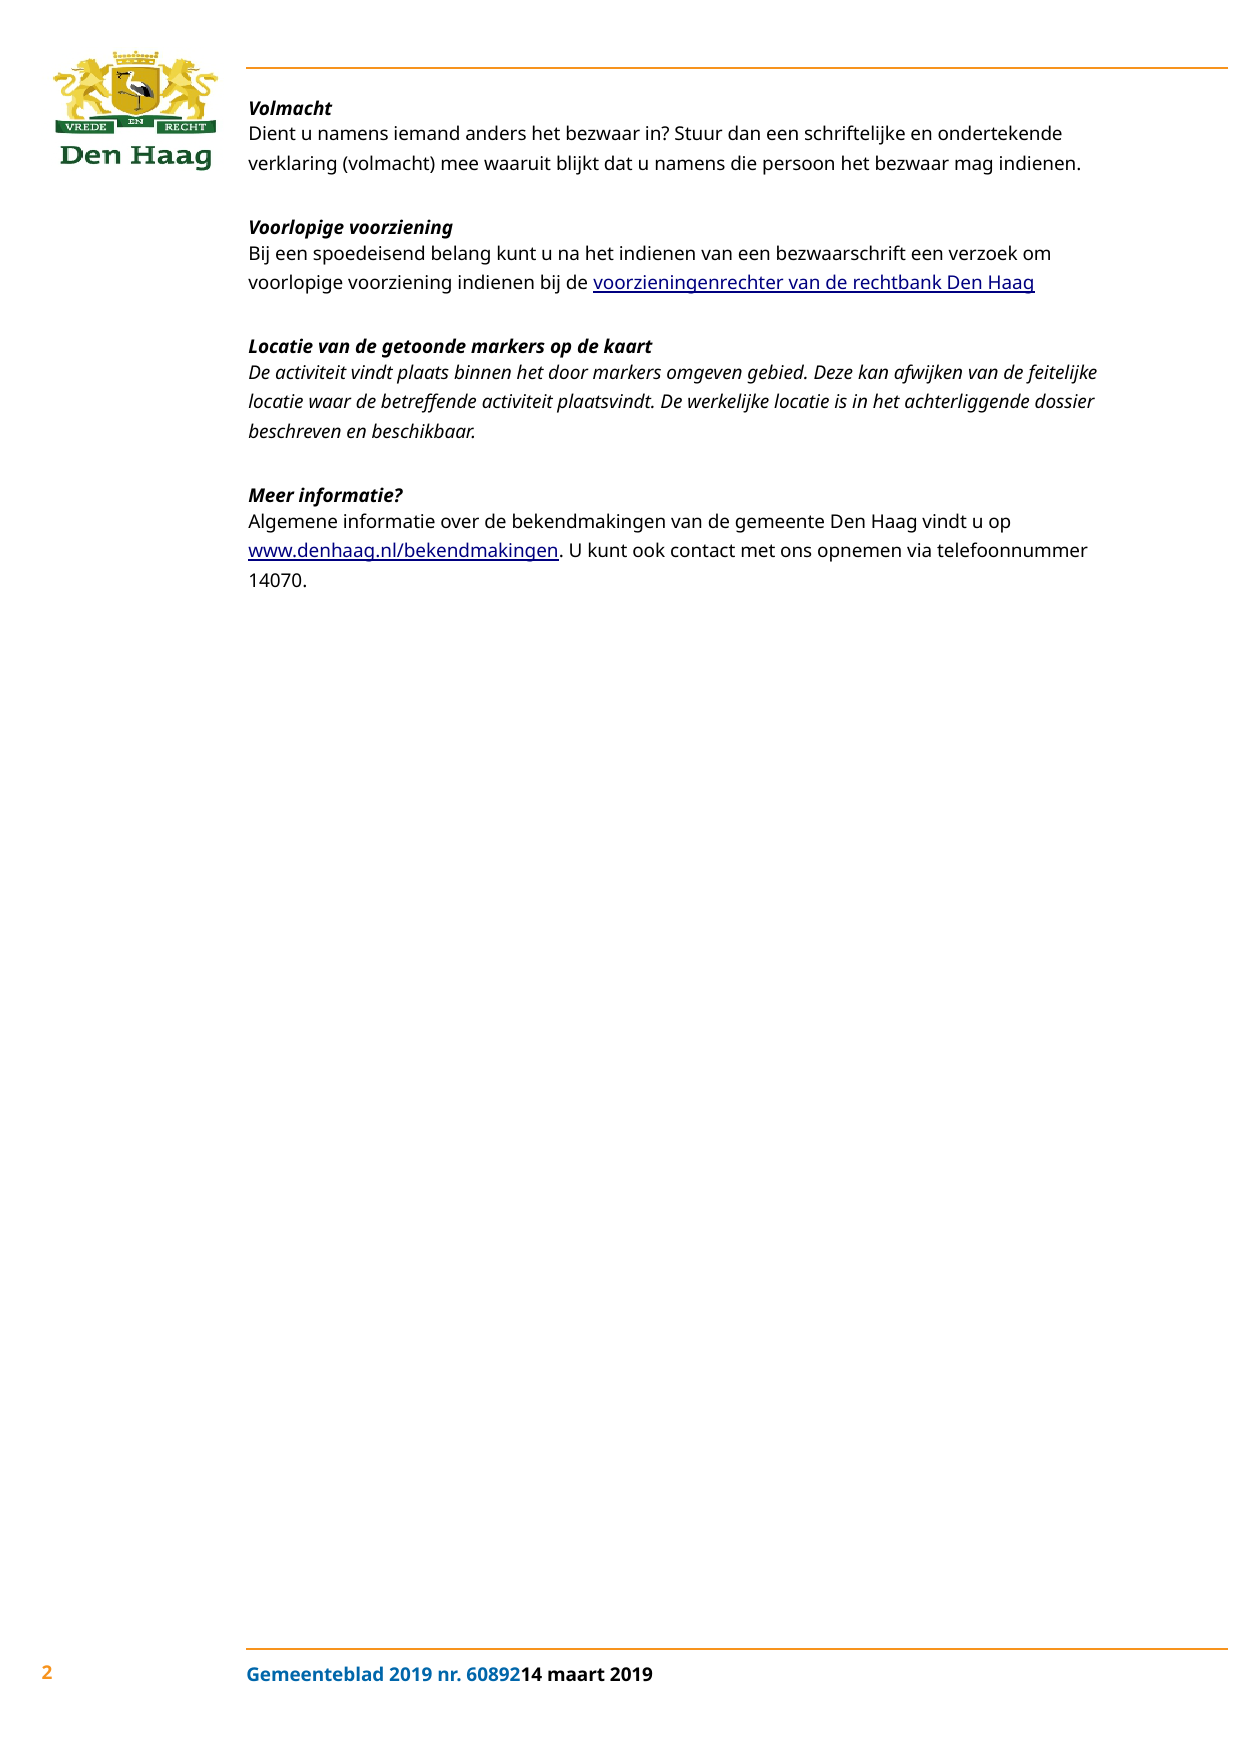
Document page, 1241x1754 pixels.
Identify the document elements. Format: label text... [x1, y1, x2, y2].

text Voorlopige voorziening [248, 214, 1152, 240]
text Volmacht [248, 95, 1152, 121]
picture [41, 47, 231, 172]
text Locatie van de getoonde markers op de kaart [248, 333, 1152, 359]
text Algemene informatie over de bekendmakingen van de gemeente Den Haag vindt u op www.denhaag.nl/bekendmakingen. U kunt ook contact met ons opnemen via telefoonnummer 14070. [248, 508, 1152, 593]
text Bij een spoedeisend belang kunt u na het indienen van een bezwaarschrift een verzoek om voorlopige voorziening indienen bij de voorzieningenrechter van de rechtbank Den Haag [248, 240, 1152, 295]
text De activiteit vindt plaats binnen het door markers omgeven gebied. Deze kan afwijken van de feitelijke locatie waar de betreffende activiteit plaatsvindt. De werkelijke locatie is in het achterliggende dossier beschreven en beschikbaar. [248, 359, 1152, 444]
text Dient u namens iemand anders het bezwaar in? Stuur dan een schriftelijke en ondertekende verklaring (volmacht) mee waaruit blijkt dat u namens die persoon het bezwaar mag indienen. [248, 121, 1152, 176]
text Meer informatie? [248, 482, 1152, 508]
